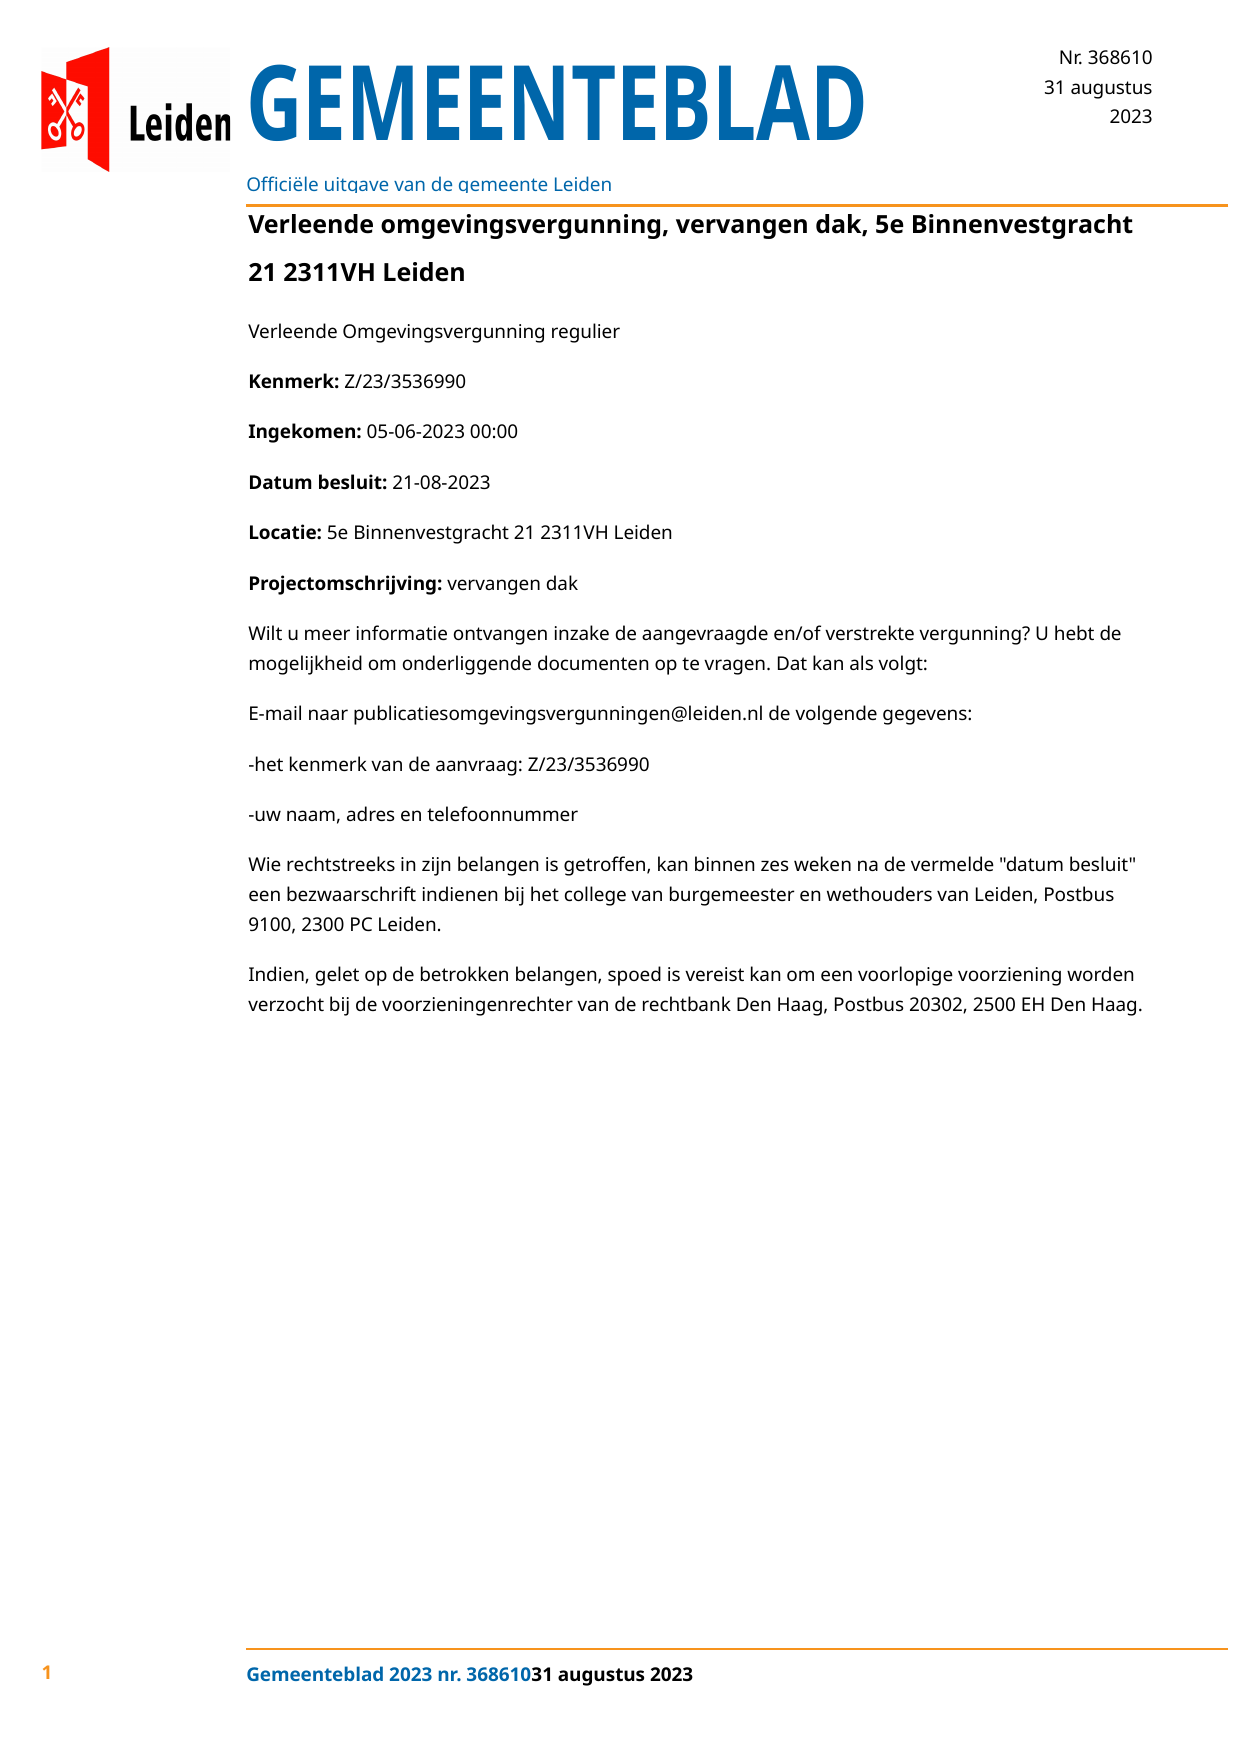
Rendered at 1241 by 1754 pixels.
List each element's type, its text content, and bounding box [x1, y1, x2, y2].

text E-mail naar publicatiesomgevingsvergunningen@leiden.nl de volgende gegevens: [248, 700, 1152, 726]
text Indien, gelet op de betrokken belangen, spoed is vereist kan om een voorlopige voorziening worden verzocht bij de voorzieningenrechter van de rechtbank Den Haag, Postbus 20302, 2500 EH Den Haag. [248, 961, 1152, 1017]
text Ingekomen: 05-06-2023 00:00 [248, 419, 1152, 444]
text Datum besluit: 21-08-2023 [248, 469, 1152, 495]
text -uw naam, adres en telefoonnummer [248, 801, 1152, 827]
text Wilt u meer informatie ontvangen inzake de aangevraagde en/of verstrekte vergunning? U hebt de mogelijkheid om onderliggende documenten op te vragen. Dat kan als volgt: [248, 620, 1152, 676]
text Verleende omgevingsvergunning, vervangen dak, 5e Binnenvestgracht 21 2311VH Leiden [248, 207, 1152, 288]
text -het kenmerk van de aanvraag: Z/23/3536990 [248, 751, 1152, 777]
text Projectomschrijving: vervangen dak [248, 570, 1152, 596]
text Kenmerk: Z/23/3536990 [248, 368, 1152, 394]
text Locatie: 5e Binnenvestgracht 21 2311VH Leiden [248, 519, 1152, 545]
text Wie rechtstreeks in zijn belangen is getroffen, kan binnen zes weken na de vermelde "datum besluit" een bezwaarschrift indienen bij het college van burgemeester en wethouders van Leiden, Postbus 9100, 2300 PC Leiden. [248, 852, 1152, 937]
text Verleende Omgevingsvergunning regulier [248, 318, 1152, 344]
picture [41, 47, 231, 172]
